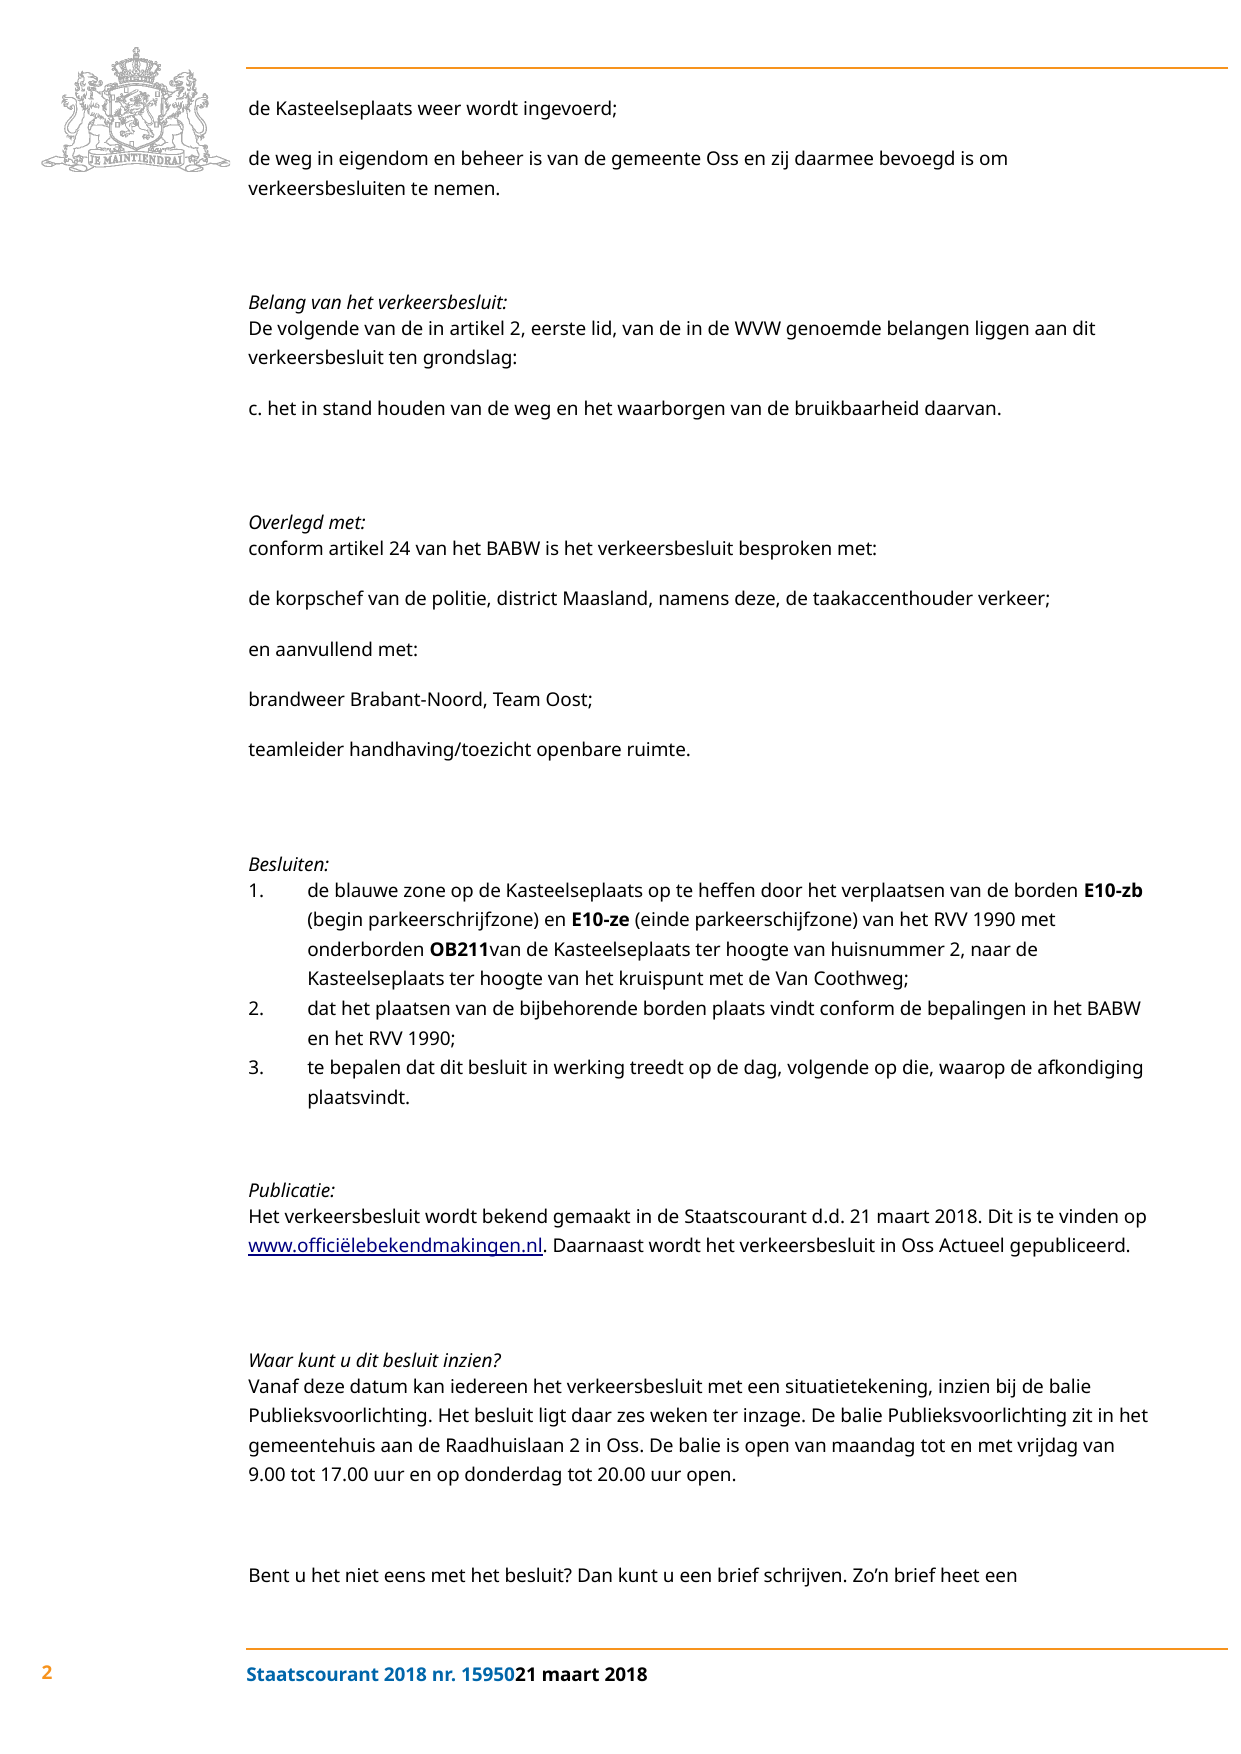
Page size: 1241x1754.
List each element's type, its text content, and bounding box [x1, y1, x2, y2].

list dat het plaatsen van de bijbehorende borden plaats vindt conform de bepalingen in het BABW en het RVV 1990; [248, 995, 1152, 1050]
text c. het in stand houden van de weg en het waarborgen van de bruikbaarheid daarvan. [248, 395, 1152, 421]
list de blauwe zone op de Kasteelseplaats op te heffen door het verplaatsen van de borden E10-zb (begin parkeerschrijfzone) en E10-ze (einde parkeerschijfzone) van het RVV 1990 met onderborden OB211van de Kasteelseplaats ter hoogte van huisnummer 2, naar de Kasteelseplaats ter hoogte van het kruispunt met de Van Coothweg; [248, 877, 1152, 991]
text Besluiten: [248, 851, 1152, 877]
text en aanvullend met: [248, 636, 1152, 662]
text Overlegd met: [248, 509, 1152, 535]
text de Kasteelseplaats weer wordt ingevoerd; [248, 95, 1152, 121]
text Publicatie: [248, 1177, 1152, 1203]
text Bent u het niet eens met het besluit? Dan kunt u een brief schrijven. Zo’n brief heet een [248, 1562, 1152, 1588]
text brandweer Brabant-Noord, Team Oost; [248, 686, 1152, 712]
picture [41, 47, 231, 172]
text Waar kunt u dit besluit inzien? [248, 1347, 1152, 1373]
text De volgende van de in artikel 2, eerste lid, van de in de WVW genoemde belangen liggen aan dit verkeersbesluit ten grondslag: [248, 315, 1152, 370]
text Het verkeersbesluit wordt bekend gemaakt in de Staatscourant d.d. 21 maart 2018. Dit is te vinden op www.officiëlebekendmakingen.nl. Daarnaast wordt het verkeersbesluit in Oss Actueel gepubliceerd. [248, 1203, 1152, 1258]
text de weg in eigendom en beheer is van de gemeente Oss en zij daarmee bevoegd is om verkeersbesluiten te nemen. [248, 145, 1152, 201]
list te bepalen dat dit besluit in werking treedt op de dag, volgende op die, waarop de afkondiging plaatsvindt. [248, 1054, 1152, 1109]
text teamleider handhaving/toezicht openbare ruimte. [248, 737, 1152, 762]
text Vanaf deze datum kan iedereen het verkeersbesluit met een situatietekening, inzien bij de balie Publieksvoorlichting. Het besluit ligt daar zes weken ter inzage. De balie Publieksvoorlichting zit in het gemeentehuis aan de Raadhuislaan 2 in Oss. De balie is open van maandag tot en met vrijdag van 9.00 tot 17.00 uur en op donderdag tot 20.00 uur open. [248, 1373, 1152, 1487]
text Belang van het verkeersbesluit: [248, 289, 1152, 315]
text de korpschef van de politie, district Maasland, namens deze, de taakaccenthouder verkeer; [248, 585, 1152, 611]
text conform artikel 24 van het BABW is het verkeersbesluit besproken met: [248, 535, 1152, 561]
